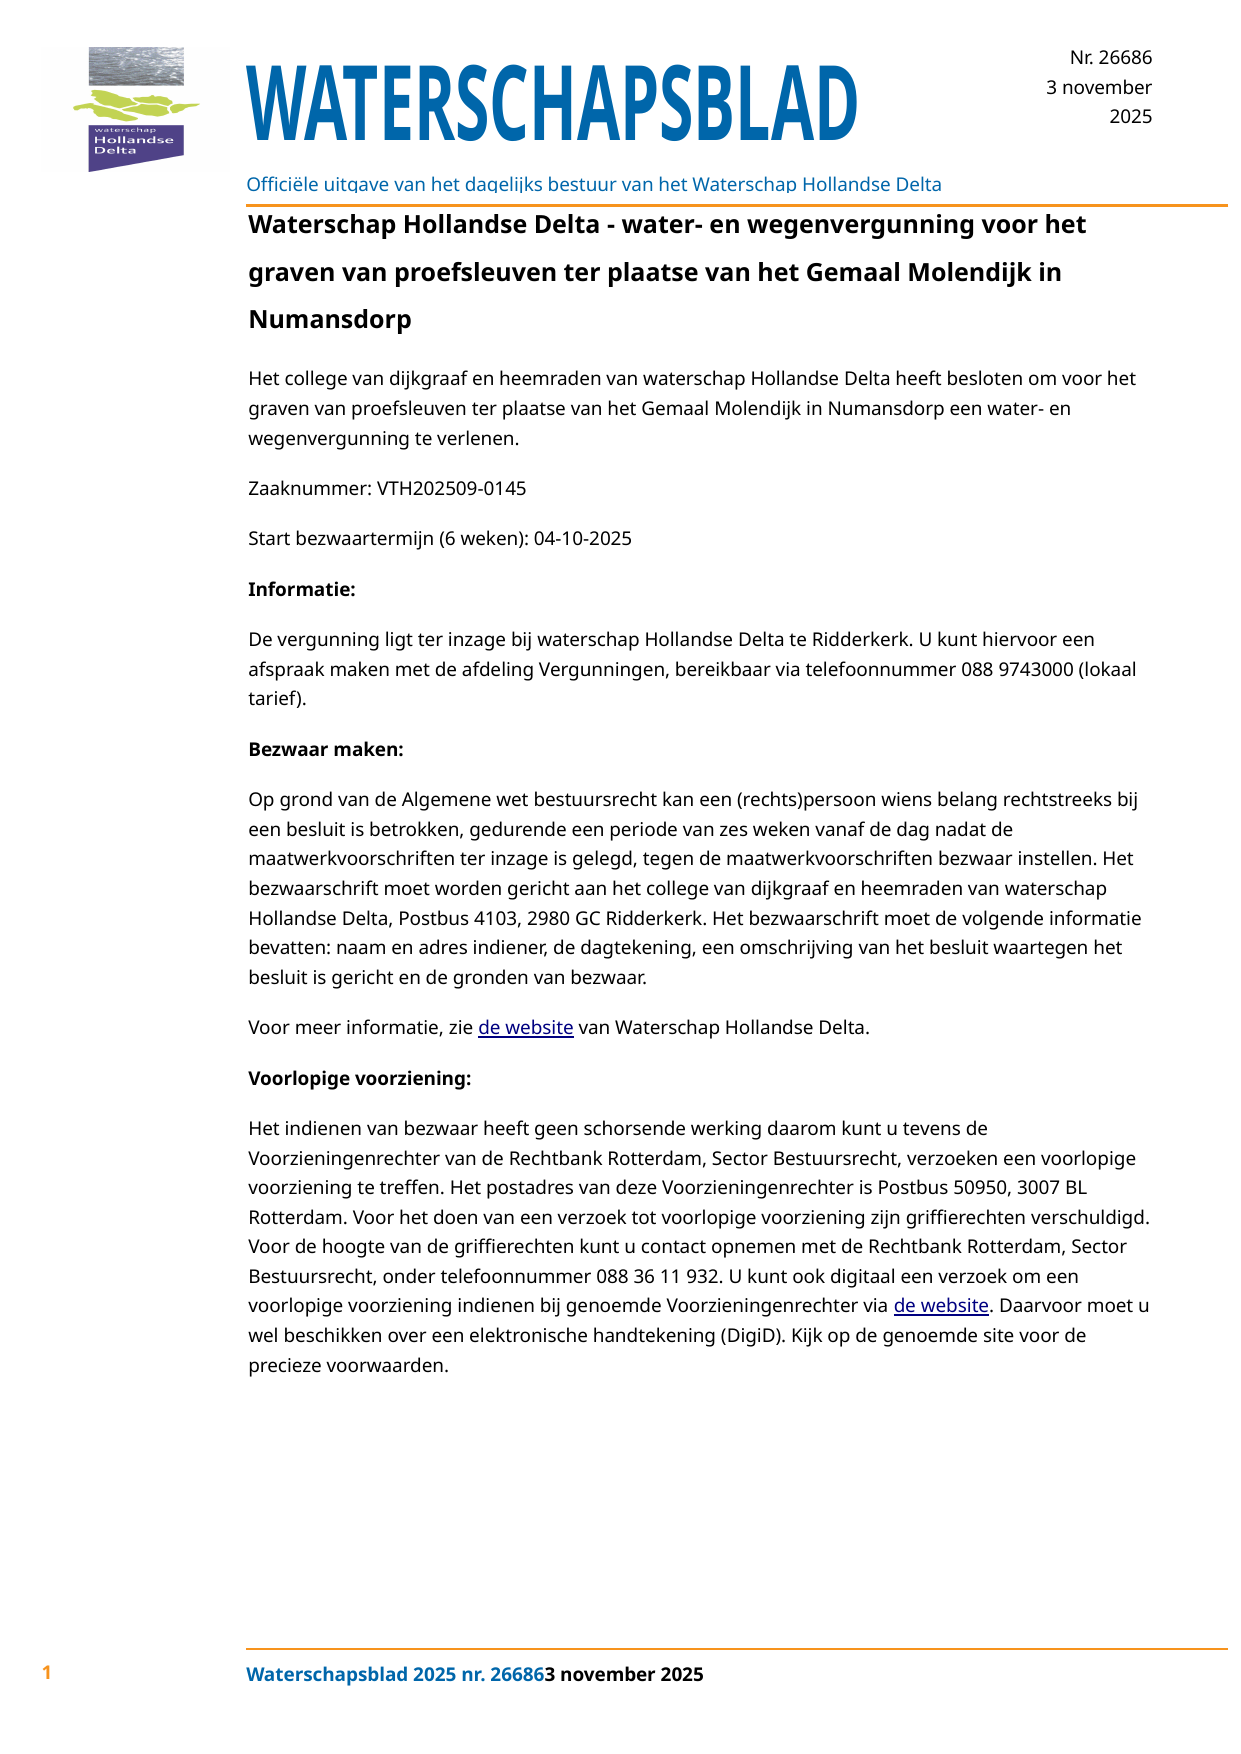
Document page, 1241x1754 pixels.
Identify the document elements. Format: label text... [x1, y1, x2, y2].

text Het indienen van bezwaar heeft geen schorsende werking daarom kunt u tevens de Voorzieningenrechter van de Rechtbank Rotterdam, Sector Bestuursrecht, verzoeken een voorlopige voorziening te treffen. Het postadres van deze Voorzieningenrechter is Postbus 50950, 3007 BL Rotterdam. Voor het doen van een verzoek tot voorlopige voorziening zijn griffierechten verschuldigd. Voor de hoogte van de griffierechten kunt u contact opnemen met de Rechtbank Rotterdam, Sector Bestuursrecht, onder telefoonnummer 088 36 11 932. U kunt ook digitaal een verzoek om een voorlopige voorziening indienen bij genoemde Voorzieningenrechter via de website. Daarvoor moet u wel beschikken over een elektronische handtekening (DigiD). Kijk op de genoemde site voor de precieze voorwaarden. [248, 1115, 1152, 1377]
picture [41, 47, 231, 172]
text Waterschap Hollandse Delta - water- en wegenvergunning voor het graven van proefsleuven ter plaatse van het Gemaal Molendijk in Numansdorp [248, 207, 1152, 336]
text Start bezwaartermijn (6 weken): 04-10-2025 [248, 526, 1152, 551]
text Informatie: [248, 576, 1152, 602]
text De vergunning ligt ter inzage bij waterschap Hollandse Delta te Ridderkerk. U kunt hiervoor een afspraak maken met de afdeling Vergunningen, bereikbaar via telefoonnummer 088 9743000 (lokaal tarief). [248, 626, 1152, 711]
text Voorlopige voorziening: [248, 1065, 1152, 1090]
text Voor meer informatie, zie de website van Waterschap Hollandse Delta. [248, 1014, 1152, 1040]
text Het college van dijkgraaf en heemraden van waterschap Hollandse Delta heeft besloten om voor het graven van proefsleuven ter plaatse van het Gemaal Molendijk in Numansdorp een water- en wegenvergunning te verlenen. [248, 366, 1152, 450]
text Bezwaar maken: [248, 736, 1152, 762]
text Zaaknummer: VTH202509-0145 [248, 475, 1152, 501]
text Op grond van de Algemene wet bestuursrecht kan een (rechts)persoon wiens belang rechtstreeks bij een besluit is betrokken, gedurende een periode van zes weken vanaf de dag nadat de maatwerkvoorschriften ter inzage is gelegd, tegen de maatwerkvoorschriften bezwaar instellen. Het bezwaarschrift moet worden gericht aan het college van dijkgraaf en heemraden van waterschap Hollandse Delta, Postbus 4103, 2980 GC Ridderkerk. Het bezwaarschrift moet de volgende informatie bevatten: naam en adres indiener, de dagtekening, een omschrijving van het besluit waartegen het besluit is gericht en de gronden van bezwaar. [248, 786, 1152, 989]
